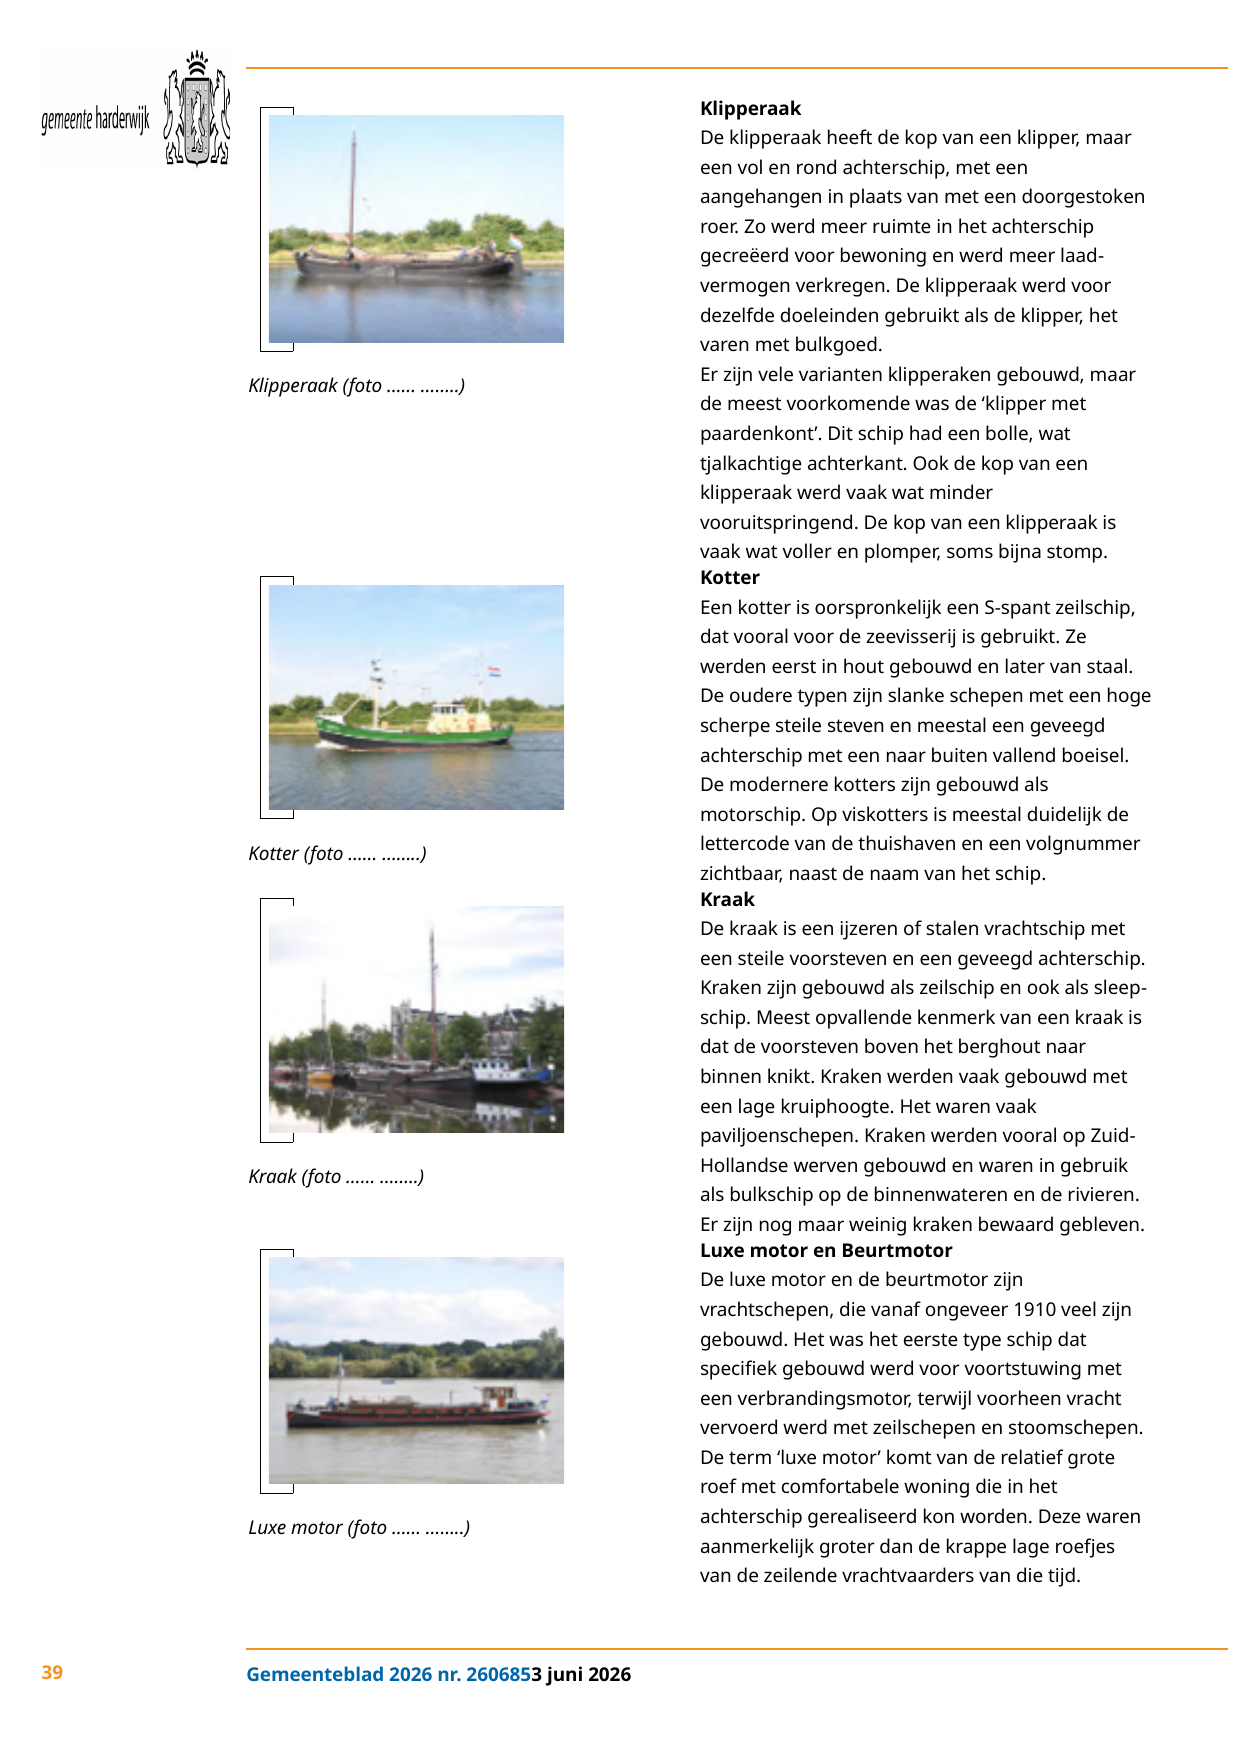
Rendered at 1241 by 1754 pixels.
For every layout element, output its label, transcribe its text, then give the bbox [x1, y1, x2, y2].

table_cell Luxe motor en Beurtmotor De luxe motor en de beurtmotor zijn vrachtschepen, die vanaf ongeveer 1910 veel zijn gebouwd. Het was het eerste type schip dat specifiek gebouwd werd voor voortstuwing met een verbrandingsmotor, terwijl voorheen vracht vervoerd werd met zeilschepen en stoomschepen. De term ‘luxe motor’ komt van de relatief grote roef met comfortabele woning die in het achterschip ge­realiseerd kon worden. Deze waren aanmerkelijk groter dan de krappe lage roef­jes van de zeilende vrachtvaarders van die tijd. [700, 1237, 1152, 1588]
table_cell Klipperaak De klipperaak heeft de kop van een klipper, maar een vol en rond achter­schip, met een aangehangen in plaats van met een doorgestoken roer. Zo werd meer ruimte in het achterschip gecreëerd voor bewoning en werd meer laad­vermogen verkregen. De klipperaak werd voor dezelfde doeleinden gebruikt als de klipper, het varen met bulkgoed. Er zijn vele varianten klipperaken gebouwd, maar de meest voorkomende was de ‘klipper met paardenkont’. Dit schip had een bolle, wat tjalkachtige achter­kant. Ook de kop van een klipperaak werd vaak wat minder vooruitspringend. De kop van een klipperaak is vaak wat voller en plomper, soms bijna stomp. [700, 95, 1152, 564]
picture [268, 906, 565, 1133]
table_cell Klipperaak (foto …… ……..) [248, 343, 700, 564]
picture [268, 585, 565, 810]
table_cell [248, 95, 700, 342]
table_cell Kotter (foto …… ……..) [248, 810, 700, 886]
picture [268, 1257, 565, 1484]
table_cell Kotter Een kotter is oorspronkelijk een S-spant zeilschip, dat vooral voor de zeevis­serij is gebruikt. Ze werden eerst in hout gebouwd en later van staal. De ou­dere typen zijn slanke schepen met een hoge scherpe steile steven en meestal een geveegd achterschip met een naar buiten vallend boeisel. De modernere kotters zijn gebouwd als motorschip. Op viskotters is meestal duidelijk de let­tercode van de thuishaven en een volgnummer zichtbaar, naast de naam van het schip. [700, 564, 1152, 886]
picture [41, 47, 231, 172]
picture [268, 115, 565, 343]
table_cell Luxe motor (foto …… ……..) [248, 1237, 700, 1588]
table_cell [248, 564, 700, 809]
table_cell Kraak De kraak is een ijzeren of stalen vrachtschip met een steile voorsteven en een geveegd achterschip. Kraken zijn gebouwd als zeilschip en ook als sleep­schip. Meest opvallende kenmerk van een kraak is dat de voorsteven bo­ven het berghout naar binnen knikt. Kraken werden vaak gebouwd met een lage kruiphoogte. Het waren vaak paviljoenschepen. Kraken werden vooral op Zuid-Hollandse werven gebouwd en waren in gebruik als bulkschip op de bin­nenwateren en de rivieren. Er zijn nog maar weinig kraken bewaard gebleven. [700, 886, 1152, 1237]
table_cell Kraak (foto …… ……..) [248, 886, 700, 1237]
